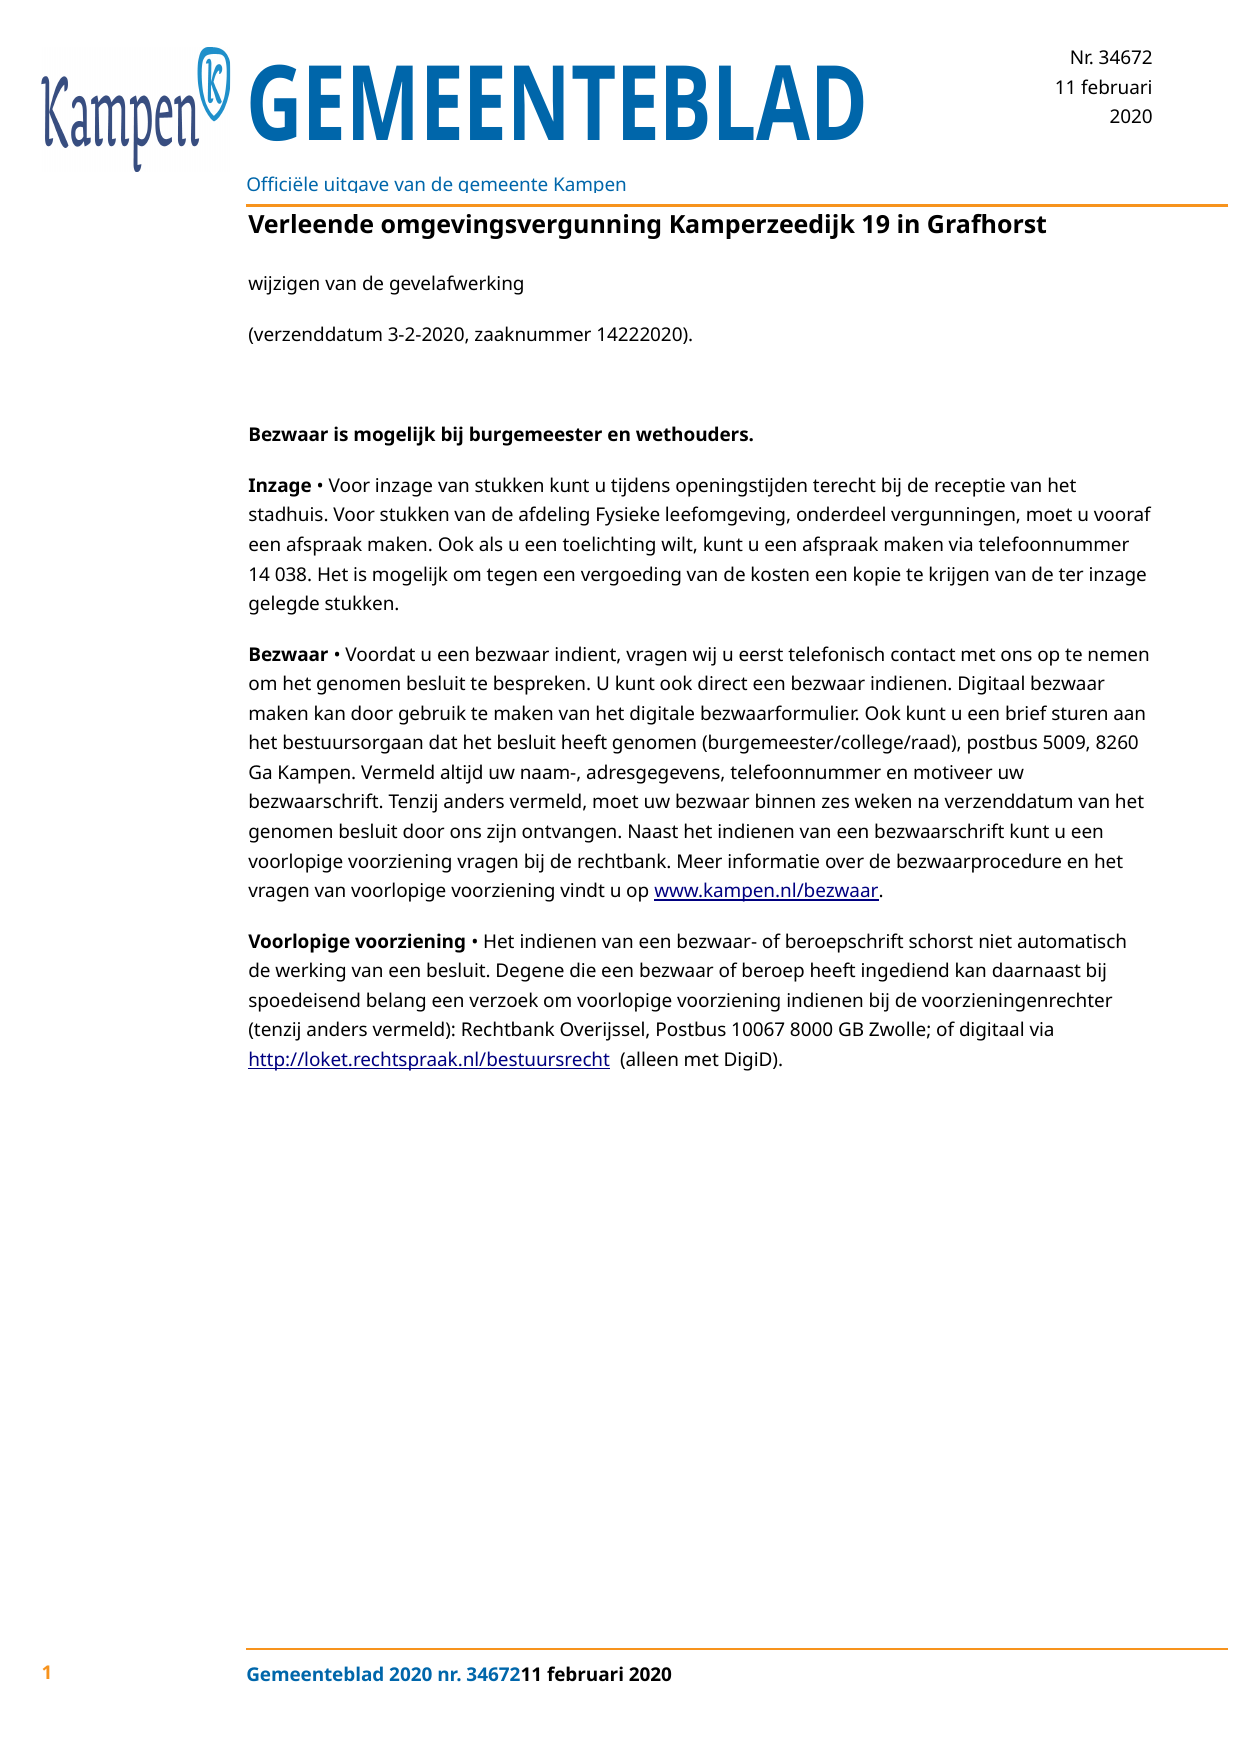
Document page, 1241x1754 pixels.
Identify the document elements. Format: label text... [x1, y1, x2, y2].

text Voorlopige voorziening • Het indienen van een bezwaar- of beroepschrift schorst niet automatisch de werking van een besluit. Degene die een bezwaar of beroep heeft ingediend kan daarnaast bij spoedeisend belang een verzoek om voorlopige voorziening indienen bij de voorzieningenrechter (tenzij anders vermeld): Rechtbank Overijssel, Postbus 10067 8000 GB Zwolle; of digitaal via http://loket.rechtspraak.nl/bestuursrecht (alleen met DigiD). [248, 928, 1152, 1072]
text wijzigen van de gevelafwerking [248, 270, 1152, 296]
text (verzenddatum 3-2-2020, zaaknummer 14222020). [248, 321, 1152, 346]
text Verleende omgevingsvergunning Kamperzeedijk 19 in Grafhorst [248, 207, 1152, 241]
picture [41, 47, 231, 172]
text Bezwaar • Voordat u een bezwaar indient, vragen wij u eerst telefonisch contact met ons op te nemen om het genomen besluit te bespreken. U kunt ook direct een bezwaar indienen. Digitaal bezwaar maken kan door gebruik te maken van het digitale bezwaarformulier. Ook kunt u een brief sturen aan het bestuursorgaan dat het besluit heeft genomen (burgemeester/college/raad), postbus 5009, 8260 Ga Kampen. Vermeld altijd uw naam-, adresgegevens, telefoonnummer en motiveer uw bezwaarschrift. Tenzij anders vermeld, moet uw bezwaar binnen zes weken na verzenddatum van het genomen besluit door ons zijn ontvangen. Naast het indienen van een bezwaarschrift kunt u een voorlopige voorziening vragen bij de rechtbank. Meer informatie over de bezwaarprocedure en het vragen van voorlopige voorziening vindt u op www.kampen.nl/bezwaar. [248, 641, 1152, 903]
text Inzage • Voor inzage van stukken kunt u tijdens openingstijden terecht bij de receptie van het stadhuis. Voor stukken van de afdeling Fysieke leefomgeving, onderdeel vergunningen, moet u vooraf een afspraak maken. Ook als u een toelichting wilt, kunt u een afspraak maken via telefoonnummer 14 038. Het is mogelijk om tegen een vergoeding van de kosten een kopie te krijgen van de ter inzage gelegde stukken. [248, 472, 1152, 616]
text Bezwaar is mogelijk bij burgemeester en wethouders. [248, 422, 1152, 447]
